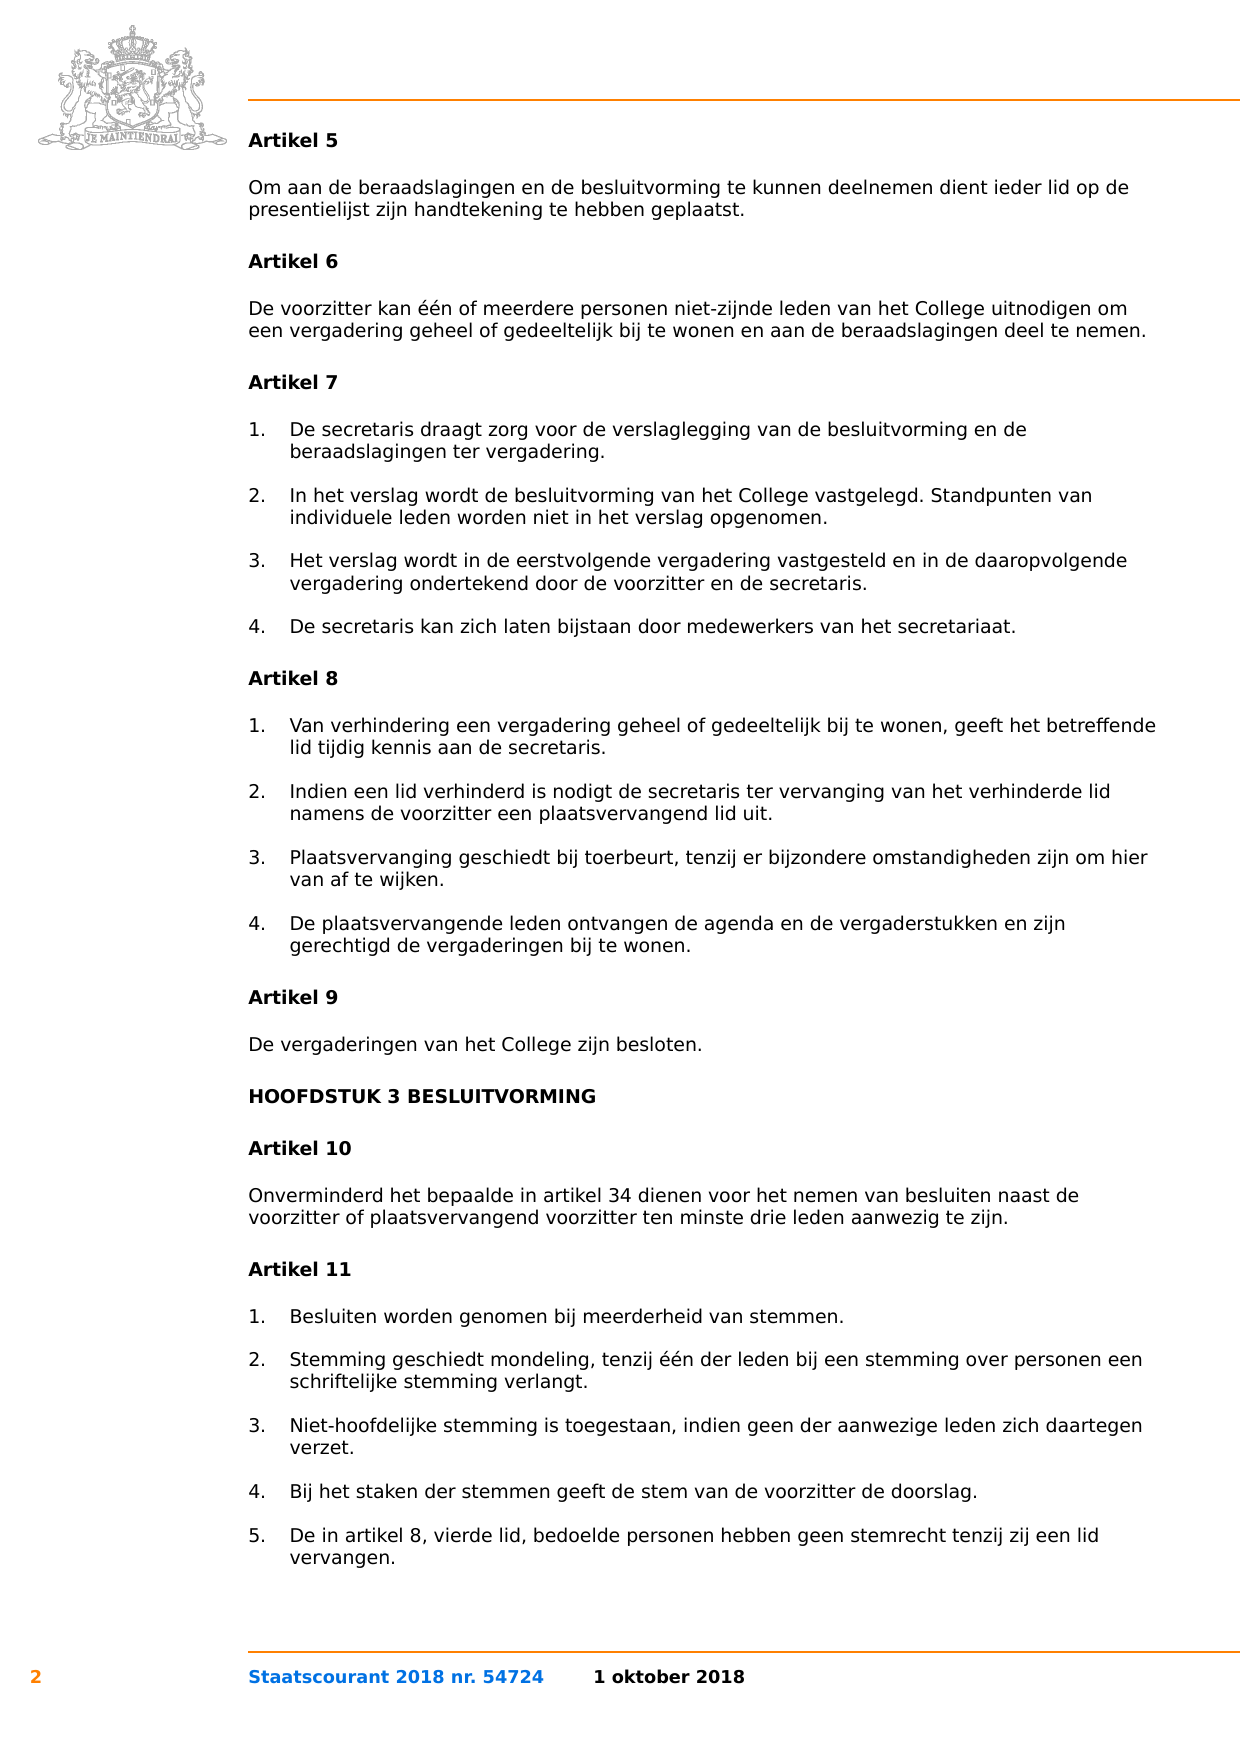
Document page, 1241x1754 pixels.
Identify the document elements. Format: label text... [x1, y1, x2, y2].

subtitle Artikel 7 [248, 372, 1163, 394]
subtitle Artikel 9 [248, 987, 1163, 1009]
text 4. De plaatsvervangende leden ontvangen de agenda en de vergaderstukken en zijn gerechtigd de vergaderingen bij te wonen. [248, 913, 1163, 957]
text Onverminderd het bepaalde in artikel 34 dienen voor het nemen van besluiten naast de voorzitter of plaatsvervangend voorzitter ten minste drie leden aanwezig te zijn. [248, 1184, 1163, 1228]
text 1. Van verhindering een vergadering geheel of gedeeltelijk bij te wonen, geeft het betreffende lid tijdig kennis aan de secretaris. [248, 715, 1163, 759]
subtitle Artikel 6 [248, 251, 1163, 273]
text 3. Plaatsvervanging geschiedt bij toerbeurt, tenzij er bijzondere omstandigheden zijn om hier van af te wijken. [248, 847, 1163, 891]
picture [38, 25, 227, 150]
text 3. Niet-hoofdelijke stemming is toegestaan, indien geen der aanwezige leden zich daartegen verzet. [248, 1415, 1163, 1459]
text 1. De secretaris draagt zorg voor de verslaglegging van de besluitvorming en de beraadslagingen ter vergadering. [248, 419, 1163, 463]
text 1. Besluiten worden genomen bij meerderheid van stemmen. [248, 1306, 1163, 1327]
text Om aan de beraadslagingen en de besluitvorming te kunnen deelnemen dient ieder lid op de presentielijst zijn handtekening te hebben geplaatst. [248, 177, 1163, 221]
text 3. Het verslag wordt in de eerstvolgende vergadering vastgesteld en in de daaropvolgende vergadering ondertekend door de voorzitter en de secretaris. [248, 550, 1163, 594]
text 2. Indien een lid verhinderd is nodigt de secretaris ter vervanging van het verhinderde lid namens de voorzitter een plaatsvervangend lid uit. [248, 781, 1163, 825]
text 4. Bij het staken der stemmen geeft de stem van de voorzitter de doorslag. [248, 1481, 1163, 1503]
text De vergaderingen van het College zijn besloten. [248, 1034, 1163, 1056]
subtitle Artikel 11 [248, 1258, 1163, 1281]
subtitle HOOFDSTUK 3 BESLUITVORMING [248, 1086, 1163, 1108]
subtitle Artikel 10 [248, 1138, 1163, 1159]
text De voorzitter kan één of meerdere personen niet-zijnde leden van het College uitnodigen om een vergadering geheel of gedeeltelijk bij te wonen en aan de beraadslagingen deel te nemen. [248, 298, 1163, 342]
subtitle Artikel 8 [248, 668, 1163, 690]
text 2. In het verslag wordt de besluitvorming van het College vastgelegd. Standpunten van individuele leden worden niet in het verslag opgenomen. [248, 484, 1163, 528]
subtitle Artikel 5 [248, 130, 1163, 152]
text 2. Stemming geschiedt mondeling, tenzij één der leden bij een stemming over personen een schriftelijke stemming verlangt. [248, 1349, 1163, 1393]
text 4. De secretaris kan zich laten bijstaan door medewerkers van het secretariaat. [248, 616, 1163, 638]
text 5. De in artikel 8, vierde lid, bedoelde personen hebben geen stemrecht tenzij zij een lid vervangen. [248, 1525, 1163, 1569]
